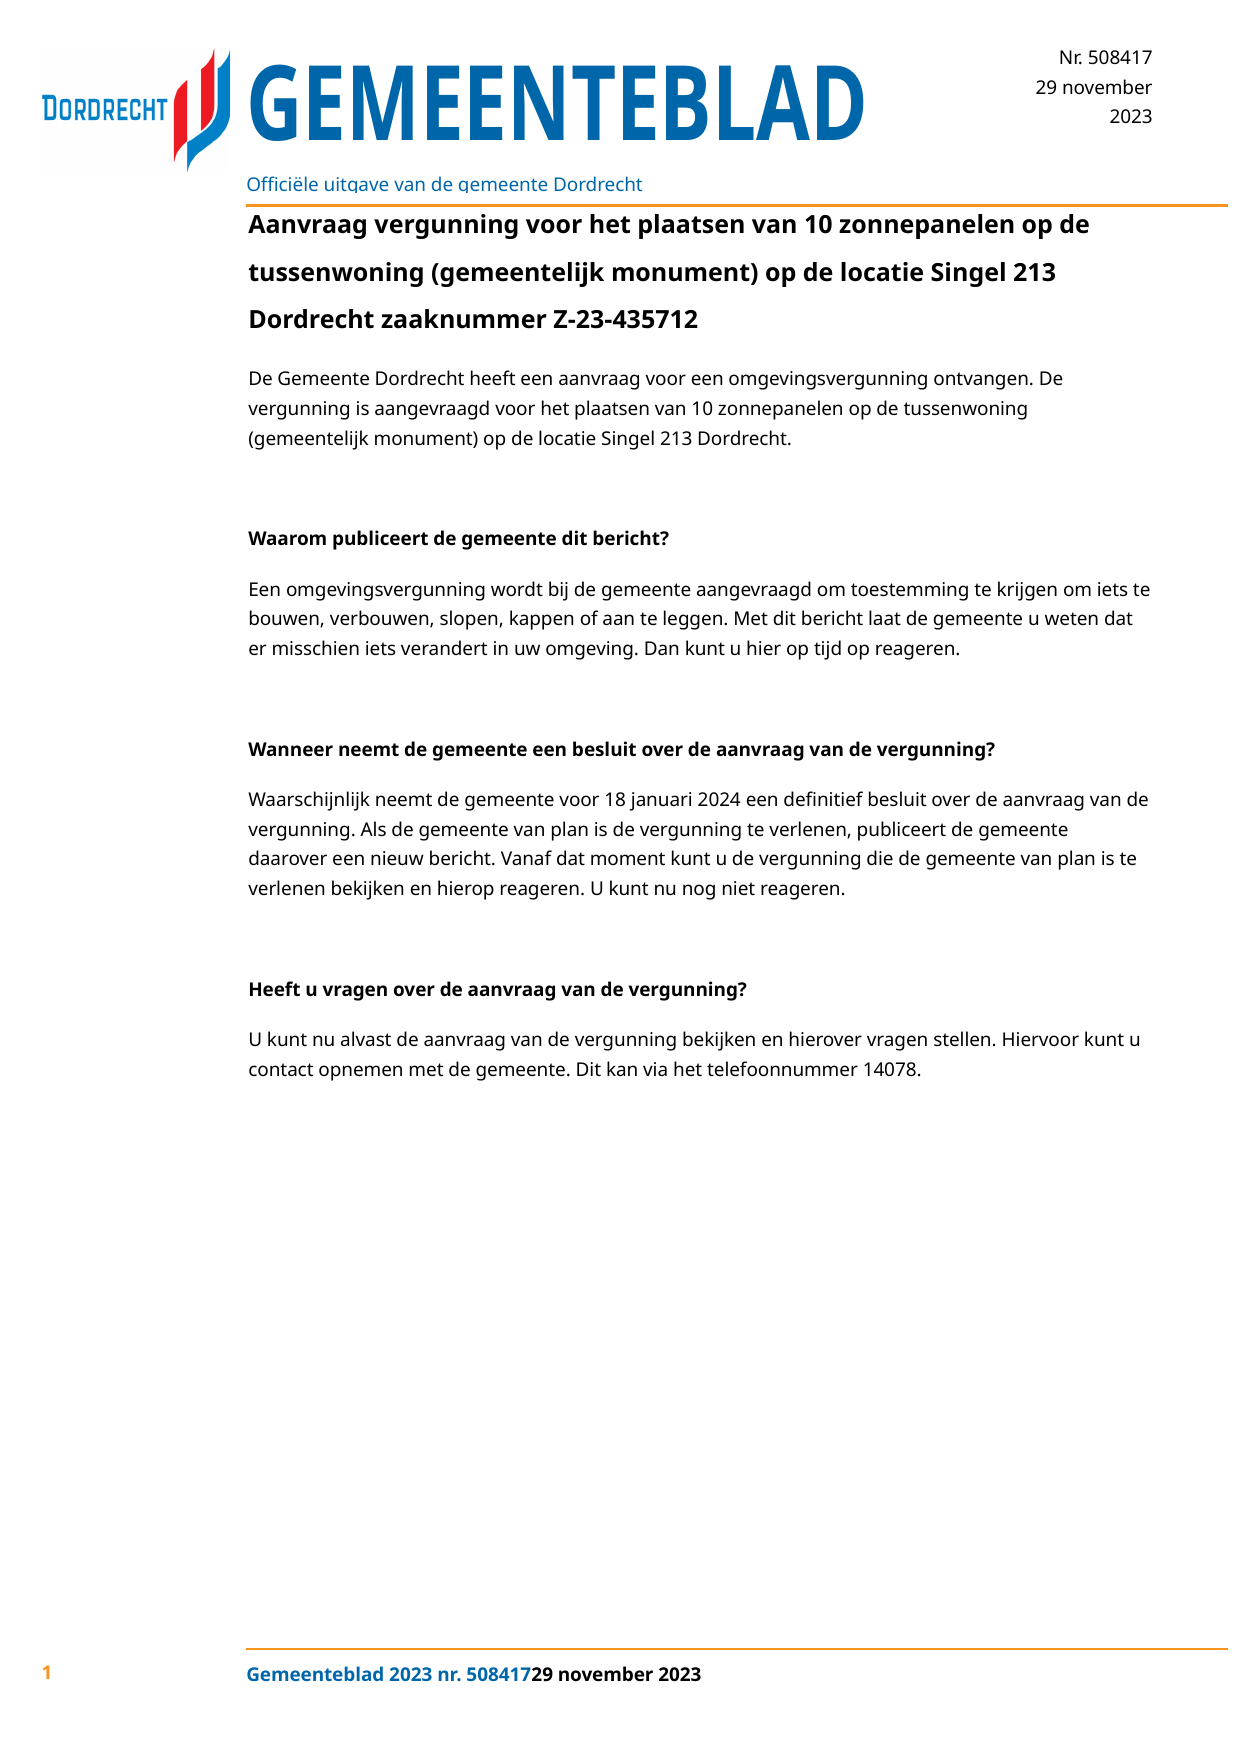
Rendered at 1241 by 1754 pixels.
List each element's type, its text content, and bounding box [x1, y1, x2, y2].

text Wanneer neemt de gemeente een besluit over de aanvraag van de vergunning? [248, 736, 1152, 762]
text Waarschijnlijk neemt de gemeente voor 18 januari 2024 een definitief besluit over de aanvraag van de vergunning. Als de gemeente van plan is de vergunning te verlenen, publiceert de gemeente daarover een nieuw bericht. Vanaf dat moment kunt u de vergunning die de gemeente van plan is te verlenen bekijken en hierop reageren. U kunt nu nog niet reageren. [248, 786, 1152, 901]
text Aanvraag vergunning voor het plaatsen van 10 zonnepanelen op de tussenwoning (gemeentelijk monument) op de locatie Singel 213 Dordrecht zaaknummer Z-23-435712 [248, 207, 1152, 336]
picture [41, 47, 231, 172]
text Heeft u vragen over de aanvraag van de vergunning? [248, 976, 1152, 1002]
text Waarom publiceert de gemeente dit bericht? [248, 526, 1152, 551]
text U kunt nu alvast de aanvraag van de vergunning bekijken en hierover vragen stellen. Hiervoor kunt u contact opnemen met de gemeente. Dit kan via het telefoonnummer 14078. [248, 1026, 1152, 1082]
text De Gemeente Dordrecht heeft een aanvraag voor een omgevingsvergunning ontvangen. De vergunning is aangevraagd voor het plaatsen van 10 zonnepanelen op de tussenwoning (gemeentelijk monument) op de locatie Singel 213 Dordrecht. [248, 366, 1152, 450]
text Een omgevingsvergunning wordt bij de gemeente aangevraagd om toestemming te krijgen om iets te bouwen, verbouwen, slopen, kappen of aan te leggen. Met dit bericht laat de gemeente u weten dat er misschien iets verandert in uw omgeving. Dan kunt u hier op tijd op reageren. [248, 576, 1152, 661]
